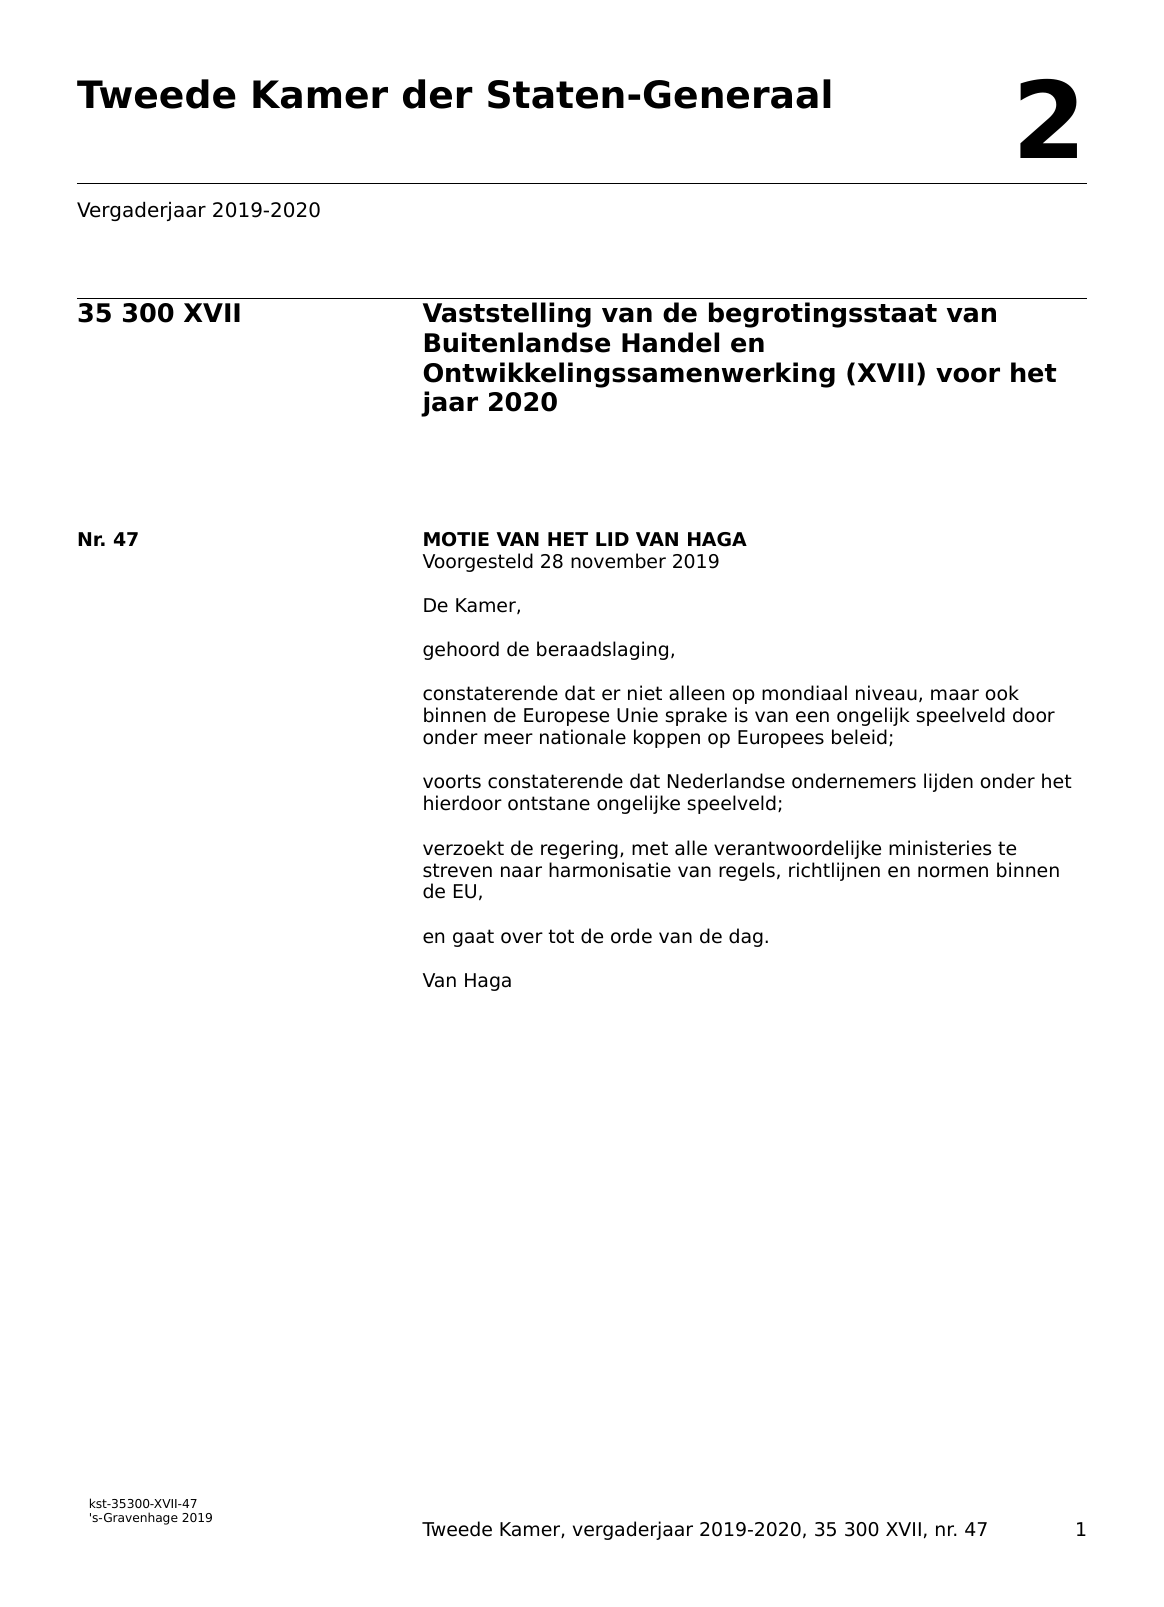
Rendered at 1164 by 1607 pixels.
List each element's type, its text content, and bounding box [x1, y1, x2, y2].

table_cell Vergaderjaar 2019-2020 [77, 184, 1087, 298]
text De Kamer, [422, 595, 1087, 617]
text voorts constaterende dat Nederlandse ondernemers lijden onder het hierdoor ontstane ongelijke speelveld; [422, 771, 1087, 815]
text 's-Gravenhage 2019 [88, 1511, 323, 1525]
table_header 2 [886, 59, 1087, 183]
text kst-35300-XVII-47 [88, 1497, 323, 1511]
text Van Haga [422, 970, 1087, 992]
text Voorgesteld 28 november 2019 [422, 551, 1087, 573]
subtitle 35 300 XVII Vaststelling van de begrotingsstaat van Buitenlandse Handel en Ontwikkelingssamenwerking (XVII) voor het jaar 2020 [77, 299, 1087, 418]
subtitle Nr. 47 MOTIE VAN HET LID VAN HAGA [77, 529, 1087, 551]
text gehoord de beraadslaging, [422, 639, 1087, 661]
text verzoekt de regering, met alle verantwoordelijke ministeries te streven naar harmonisatie van regels, richtlijnen en normen binnen de EU, [422, 837, 1087, 903]
text constaterende dat er niet alleen op mondiaal niveau, maar ook binnen de Europese Unie sprake is van een ongelijk speelveld door onder meer nationale koppen op Europees beleid; [422, 683, 1087, 749]
text en gaat over tot de orde van de dag. [422, 926, 1087, 948]
table_header Tweede Kamer der Staten-Generaal [77, 59, 886, 183]
